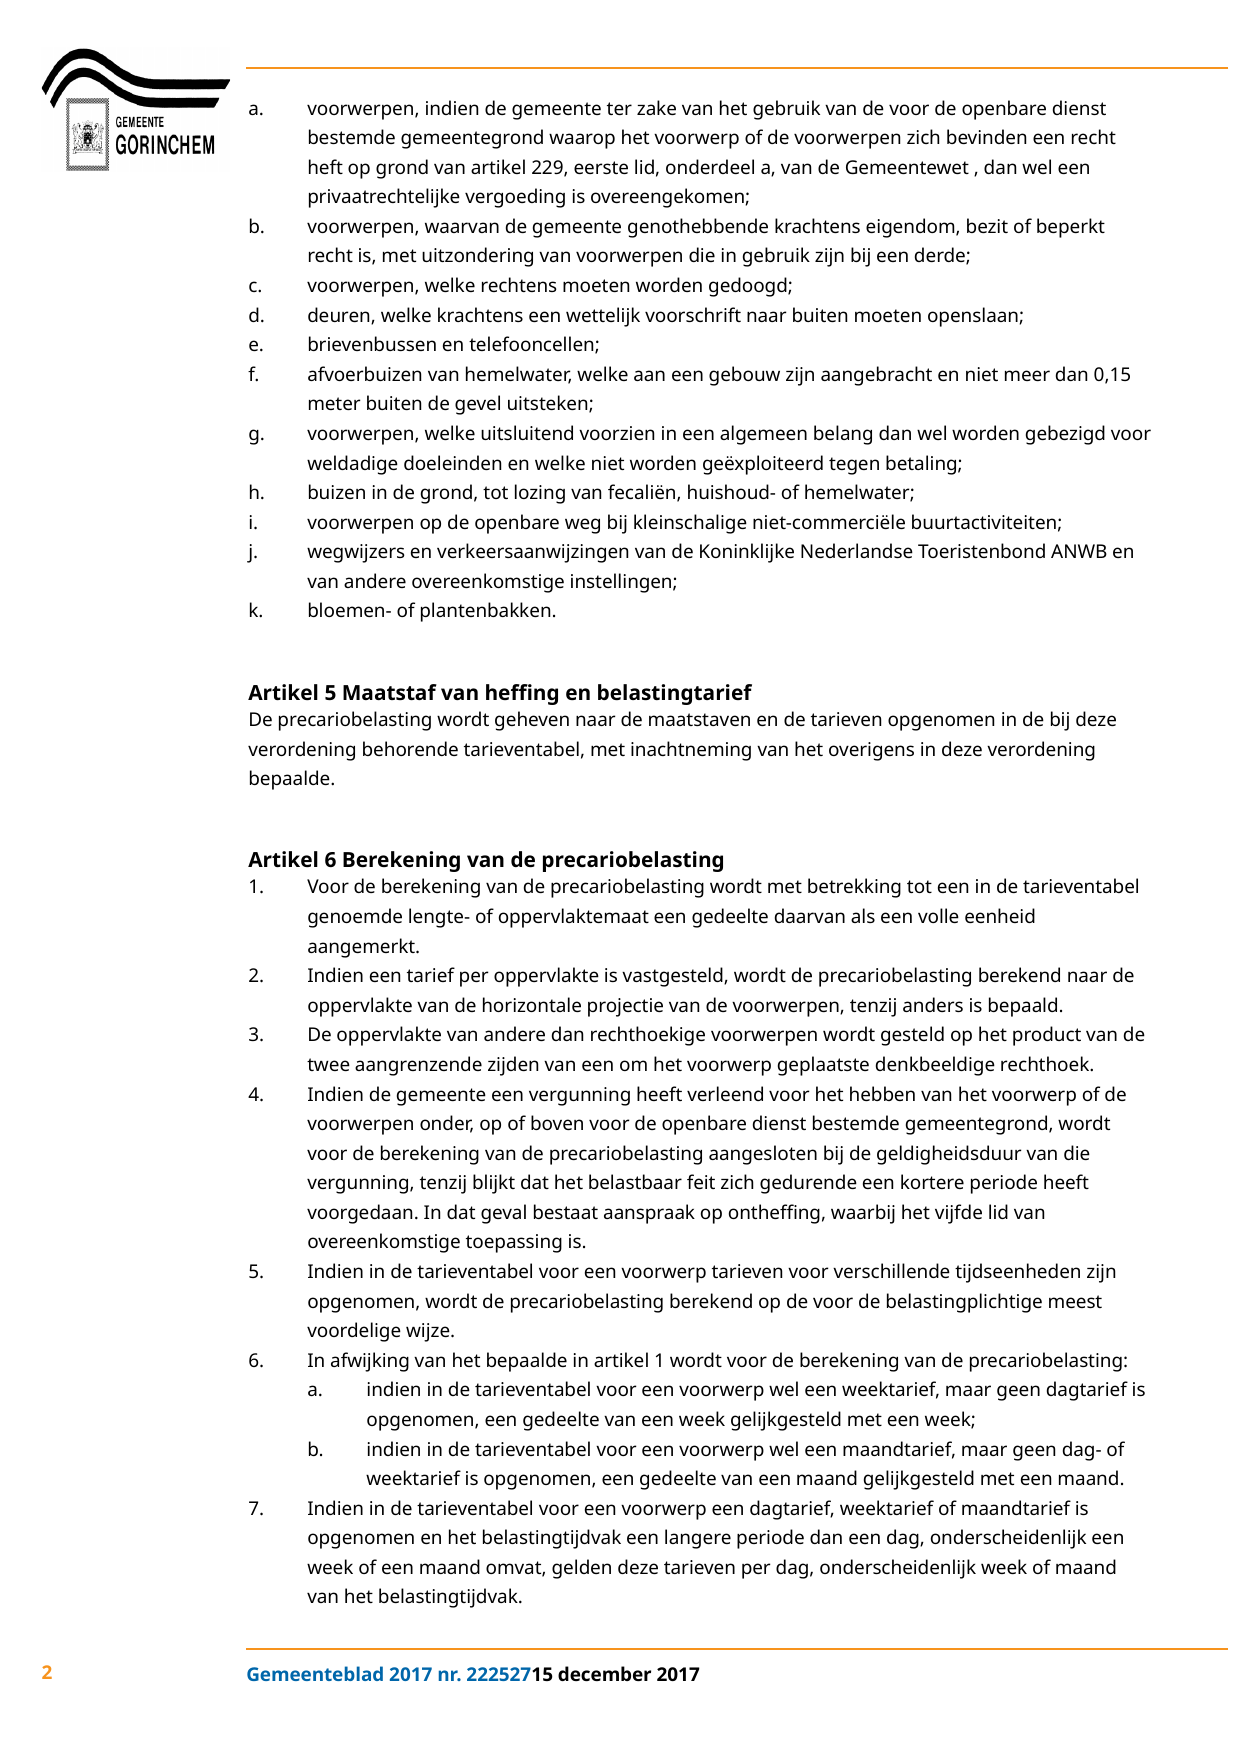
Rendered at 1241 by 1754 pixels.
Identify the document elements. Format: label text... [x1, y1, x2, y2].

list deuren, welke krachtens een wettelijk voorschrift naar buiten moeten openslaan; [248, 302, 1152, 328]
list indien in de tarieventabel voor een voorwerp wel een weektarief, maar geen dagtarief is opgenomen, een gedeelte van een week gelijkgesteld met een week; [307, 1377, 1152, 1432]
list afvoerbuizen van hemelwater, welke aan een gebouw zijn aangebracht en niet meer dan 0,15 meter buiten de gevel uitsteken; [248, 361, 1152, 416]
list voorwerpen, welke rechtens moeten worden gedoogd; [248, 272, 1152, 298]
list voorwerpen, welke uitsluitend voorzien in een algemeen belang dan wel worden gebezigd voor weldadige doeleinden en welke niet worden geëxploiteerd tegen betaling; [248, 420, 1152, 476]
list buizen in de grond, tot lozing van fecaliën, huishoud- of hemelwater; [248, 479, 1152, 505]
list voorwerpen op de openbare weg bij kleinschalige niet-commerciële buurtactiviteiten; [248, 509, 1152, 535]
text Artikel 6 Berekening van de precariobelasting [248, 845, 1152, 874]
text De precariobelasting wordt geheven naar de maatstaven en de tarieven opgenomen in de bij deze verordening behorende tarieventabel, met inachtneming van het overigens in deze verordening bepaalde. [248, 706, 1152, 791]
list Voor de berekening van de precariobelasting wordt met betrekking tot een in de tarieventabel genoemde lengte- of oppervlaktemaat een gedeelte daarvan als een volle eenheid aangemerkt. [248, 874, 1152, 959]
list wegwijzers en verkeersaanwijzingen van de Koninklijke Nederlandse Toeristenbond ANWB en van andere overeenkomstige instellingen; [248, 538, 1152, 594]
picture [41, 47, 231, 172]
list voorwerpen, indien de gemeente ter zake van het gebruik van de voor de openbare dienst bestemde gemeentegrond waarop het voorwerp of de voorwerpen zich bevinden een recht heft op grond van artikel 229, eerste lid, onderdeel a, van de Gemeentewet , dan wel een privaatrechtelijke vergoeding is overeengekomen; [248, 95, 1152, 209]
list Indien een tarief per oppervlakte is vastgesteld, wordt de precariobelasting berekend naar de oppervlakte van de horizontale projectie van de voorwerpen, tenzij anders is bepaald. [248, 962, 1152, 1018]
list Indien in de tarieventabel voor een voorwerp tarieven voor verschillende tijdseenheden zijn opgenomen, wordt de precariobelasting berekend op de voor de belastingplichtige meest voordelige wijze. [248, 1258, 1152, 1343]
list De oppervlakte van andere dan rechthoekige voorwerpen wordt gesteld op het product van de twee aangrenzende zijden van een om het voorwerp geplaatste denkbeeldige rechthoek. [248, 1022, 1152, 1077]
list Indien in de tarieventabel voor een voorwerp een dagtarief, weektarief of maandtarief is opgenomen en het belastingtijdvak een langere periode dan een dag, onderscheidenlijk een week of een maand omvat, gelden deze tarieven per dag, onderscheidenlijk week of maand van het belastingtijdvak. [248, 1495, 1152, 1609]
list Indien de gemeente een vergunning heeft verleend voor het hebben van het voorwerp of de voorwerpen onder, op of boven voor de openbare dienst bestemde gemeentegrond, wordt voor de berekening van de precariobelasting aangesloten bij de geldigheidsduur van die vergunning, tenzij blijkt dat het belastbaar feit zich gedurende een kortere periode heeft voorgedaan. In dat geval bestaat aanspraak op ontheffing, waarbij het vijfde lid van overeenkomstige toepassing is. [248, 1081, 1152, 1254]
text Artikel 5 Maatstaf van heffing en belastingtarief [248, 678, 1152, 706]
list bloemen- of plantenbakken. [248, 598, 1152, 623]
list voorwerpen, waarvan de gemeente genothebbende krachtens eigendom, bezit of beperkt recht is, met uitzondering van voorwerpen die in gebruik zijn bij een derde; [248, 213, 1152, 268]
list brievenbussen en telefooncellen; [248, 331, 1152, 357]
list indien in de tarieventabel voor een voorwerp wel een maandtarief, maar geen dag- of weektarief is opgenomen, een gedeelte van een maand gelijkgesteld met een maand. [307, 1436, 1152, 1491]
list In afwijking van het bepaalde in artikel 1 wordt voor de berekening van de precariobelasting: [248, 1347, 1152, 1373]
